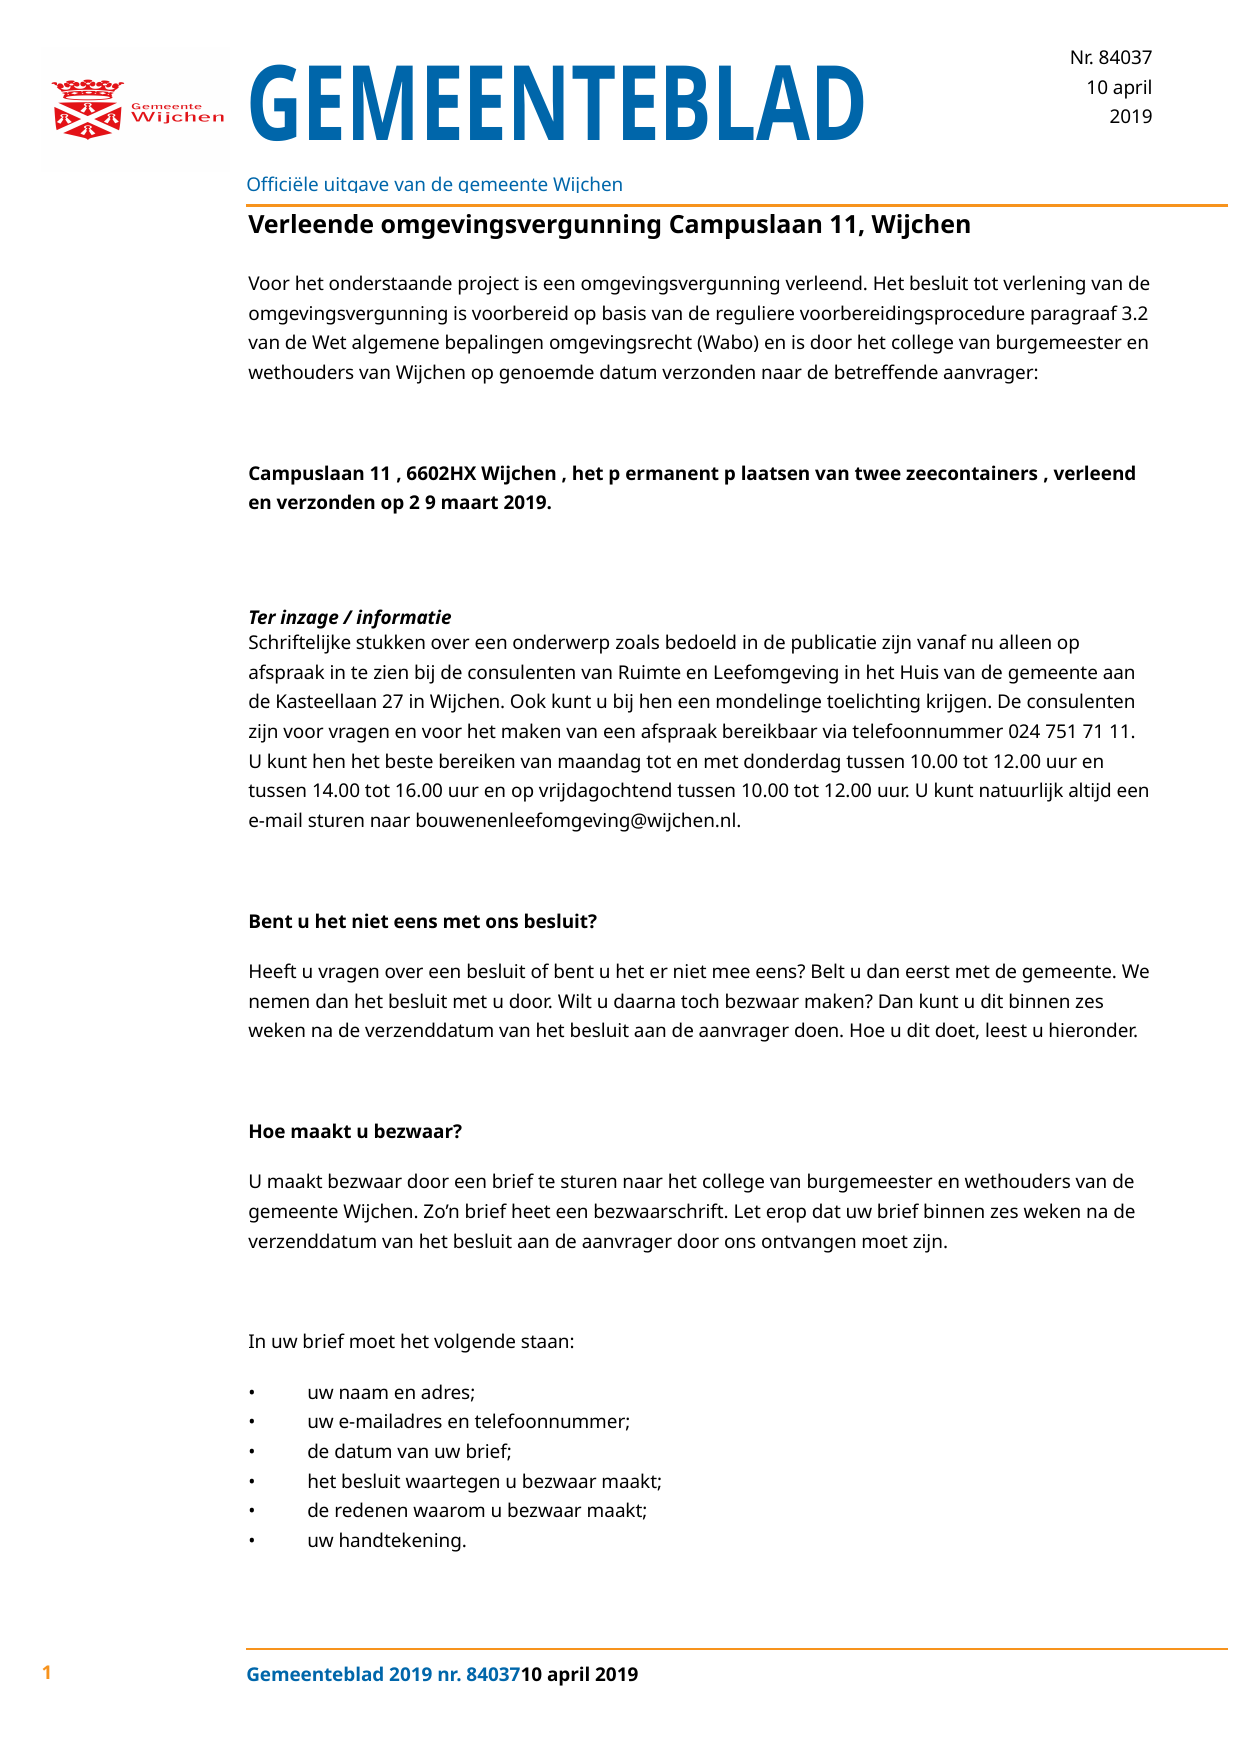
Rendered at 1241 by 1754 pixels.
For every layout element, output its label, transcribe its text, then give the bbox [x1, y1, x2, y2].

list uw handtekening. [248, 1527, 1152, 1553]
list de redenen waarom u bezwaar maakt; [248, 1497, 1152, 1523]
text Ter inzage / informatie [248, 604, 1152, 629]
text U maakt bezwaar door een brief te sturen naar het college van burgemeester en wethouders van de gemeente Wijchen. Zo’n brief heet een bezwaarschrift. Let erop dat uw brief binnen zes weken na de verzenddatum van het besluit aan de aanvrager door ons ontvangen moet zijn. [248, 1169, 1152, 1254]
picture [41, 47, 231, 172]
text Campuslaan 11 , 6602HX Wijchen , het p ermanent p laatsen van twee zeecontainers , verleend en verzonden op 2 9 maart 2019. [248, 460, 1152, 515]
text Heeft u vragen over een besluit of bent u het er niet mee eens? Belt u dan eerst met de gemeente. We nemen dan het besluit met u door. Wilt u daarna toch bezwaar maken? Dan kunt u dit binnen zes weken na de verzenddatum van het besluit aan de aanvrager doen. Hoe u dit doet, leest u hieronder. [248, 958, 1152, 1043]
text Verleende omgevingsvergunning Campuslaan 11, Wijchen [248, 207, 1152, 241]
text Bent u het niet eens met ons besluit? [248, 908, 1152, 934]
text Hoe maakt u bezwaar? [248, 1118, 1152, 1144]
text Voor het onderstaande project is een omgevingsvergunning verleend. Het besluit tot verlening van de omgevingsvergunning is voorbereid op basis van de reguliere voorbereidingsprocedure paragraaf 3.2 van de Wet algemene bepalingen omgevingsrecht (Wabo) en is door het college van burgemeester en wethouders van Wijchen op genoemde datum verzonden naar de betreffende aanvrager: [248, 270, 1152, 385]
list uw naam en adres; [248, 1379, 1152, 1405]
text In uw brief moet het volgende staan: [248, 1329, 1152, 1354]
list de datum van uw brief; [248, 1438, 1152, 1464]
list uw e-mailadres en telefoonnummer; [248, 1409, 1152, 1434]
text Schriftelijke stukken over een onderwerp zoals bedoeld in de publicatie zijn vanaf nu alleen op afspraak in te zien bij de consulenten van Ruimte en Leefomgeving in het Huis van de gemeente aan de Kasteellaan 27 in Wijchen. Ook kunt u bij hen een mondelinge toelichting krijgen. De consulenten zijn voor vragen en voor het maken van een afspraak bereikbaar via telefoonnummer 024 751 71 11. U kunt hen het beste bereiken van maandag tot en met donderdag tussen 10.00 tot 12.00 uur en tussen 14.00 tot 16.00 uur en op vrijdagochtend tussen 10.00 tot 12.00 uur. U kunt natuurlijk altijd een e-mail sturen naar bouwenenleefomgeving@wijchen.nl. [248, 629, 1152, 833]
list het besluit waartegen u bezwaar maakt; [248, 1468, 1152, 1494]
